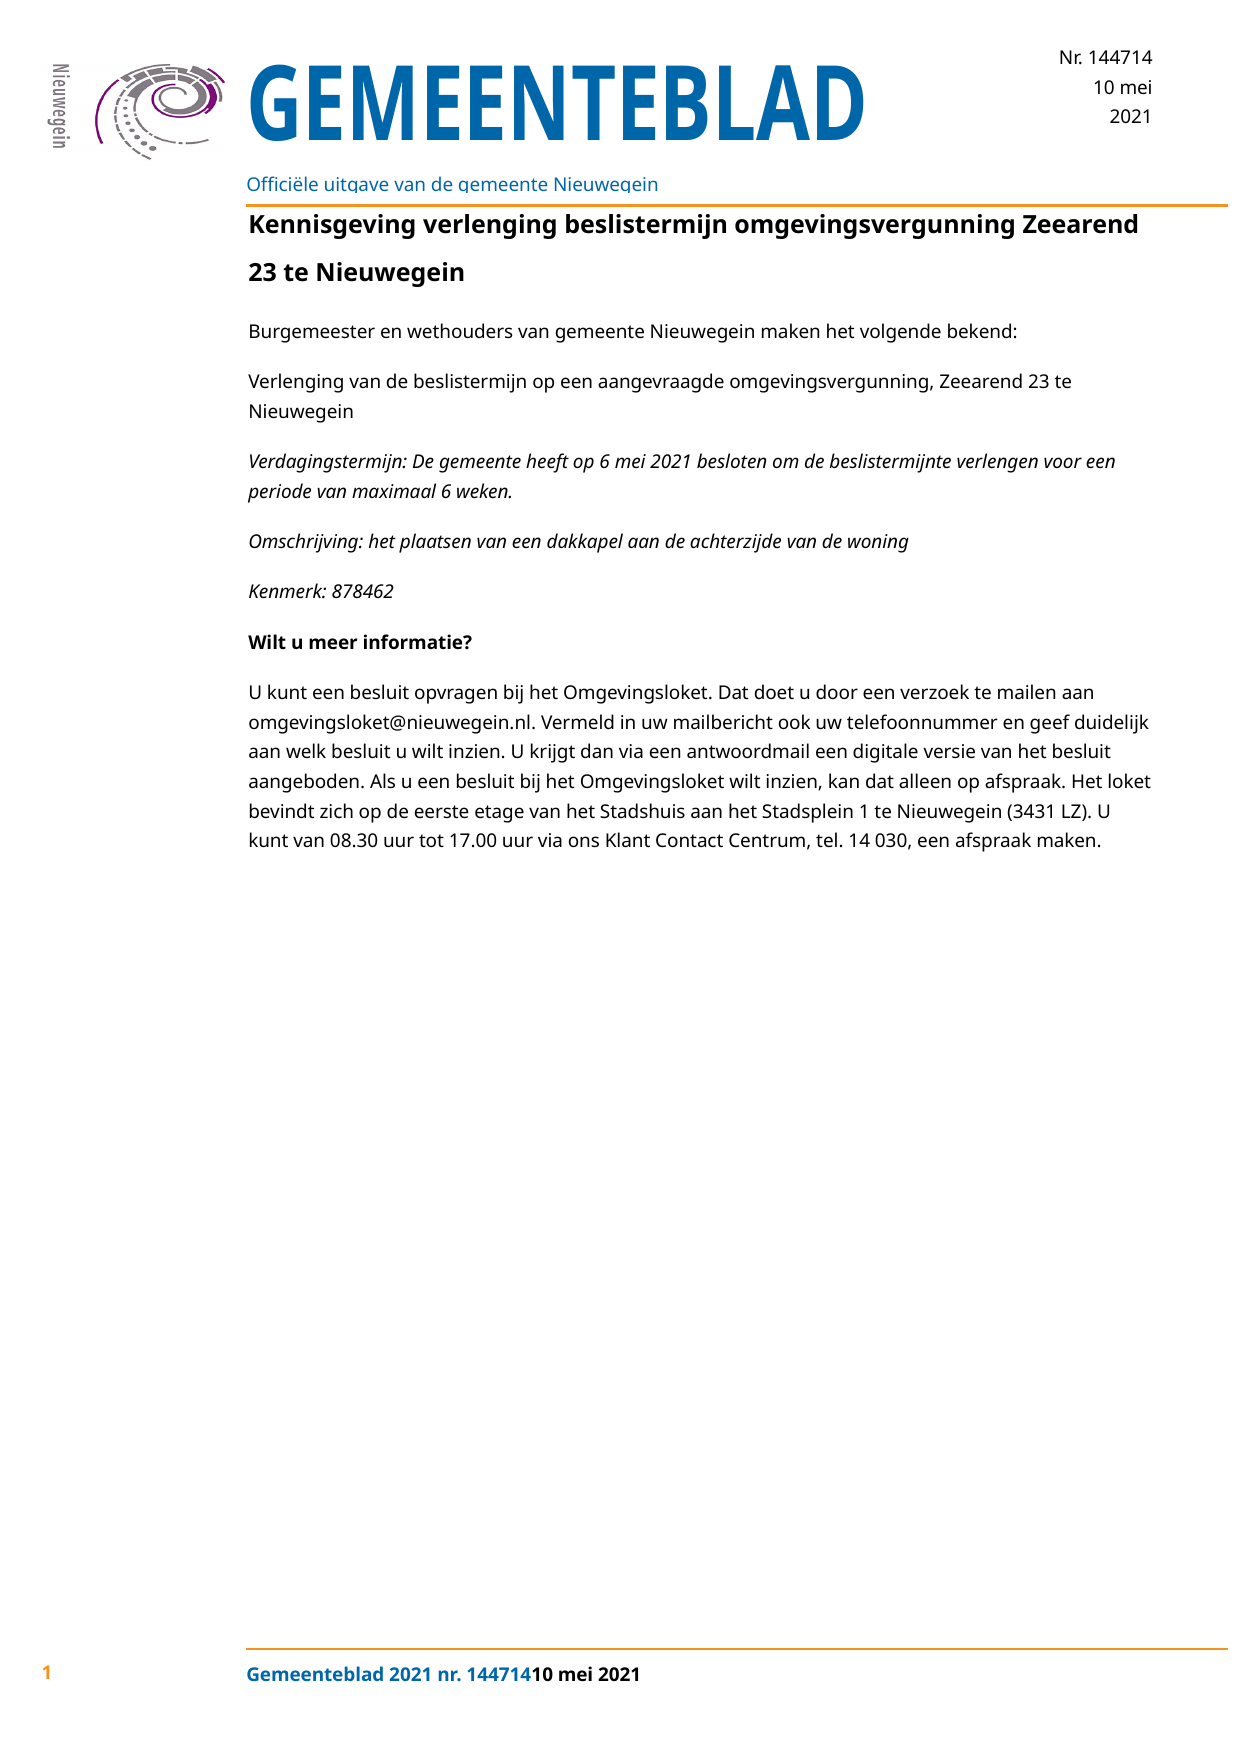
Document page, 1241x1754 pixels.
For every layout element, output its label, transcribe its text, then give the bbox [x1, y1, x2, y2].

text Kenmerk: 878462 [248, 579, 1152, 604]
text Kennisgeving verlenging beslistermijn omgevingsvergunning Zeearend 23 te Nieuwegein [248, 207, 1152, 288]
text Omschrijving: het plaatsen van een dakkapel aan de achterzijde van de woning [248, 528, 1152, 554]
text Verlenging van de beslistermijn op een aangevraagde omgevingsvergunning, Zeearend 23 te Nieuwegein [248, 368, 1152, 424]
text Verdagingstermijn: De gemeente heeft op 6 mei 2021 besloten om de beslistermijnte verlengen voor een periode van maximaal 6 weken. [248, 448, 1152, 504]
text Burgemeester en wethouders van gemeente Nieuwegein maken het volgende bekend: [248, 318, 1152, 344]
text Wilt u meer informatie? [248, 629, 1152, 655]
picture [41, 47, 231, 172]
text U kunt een besluit opvragen bij het Omgevingsloket. Dat doet u door een verzoek te mailen aan omgevingsloket@nieuwegein.nl. Vermeld in uw mailbericht ook uw telefoonnummer en geef duidelijk aan welk besluit u wilt inzien. U krijgt dan via een antwoordmail een digitale versie van het besluit aangeboden. Als u een besluit bij het Omgevingsloket wilt inzien, kan dat alleen op afspraak. Het loket bevindt zich op de eerste etage van het Stadshuis aan het Stadsplein 1 te Nieuwegein (3431 LZ). U kunt van 08.30 uur tot 17.00 uur via ons Klant Contact Centrum, tel. 14 030, een afspraak maken. [248, 679, 1152, 853]
